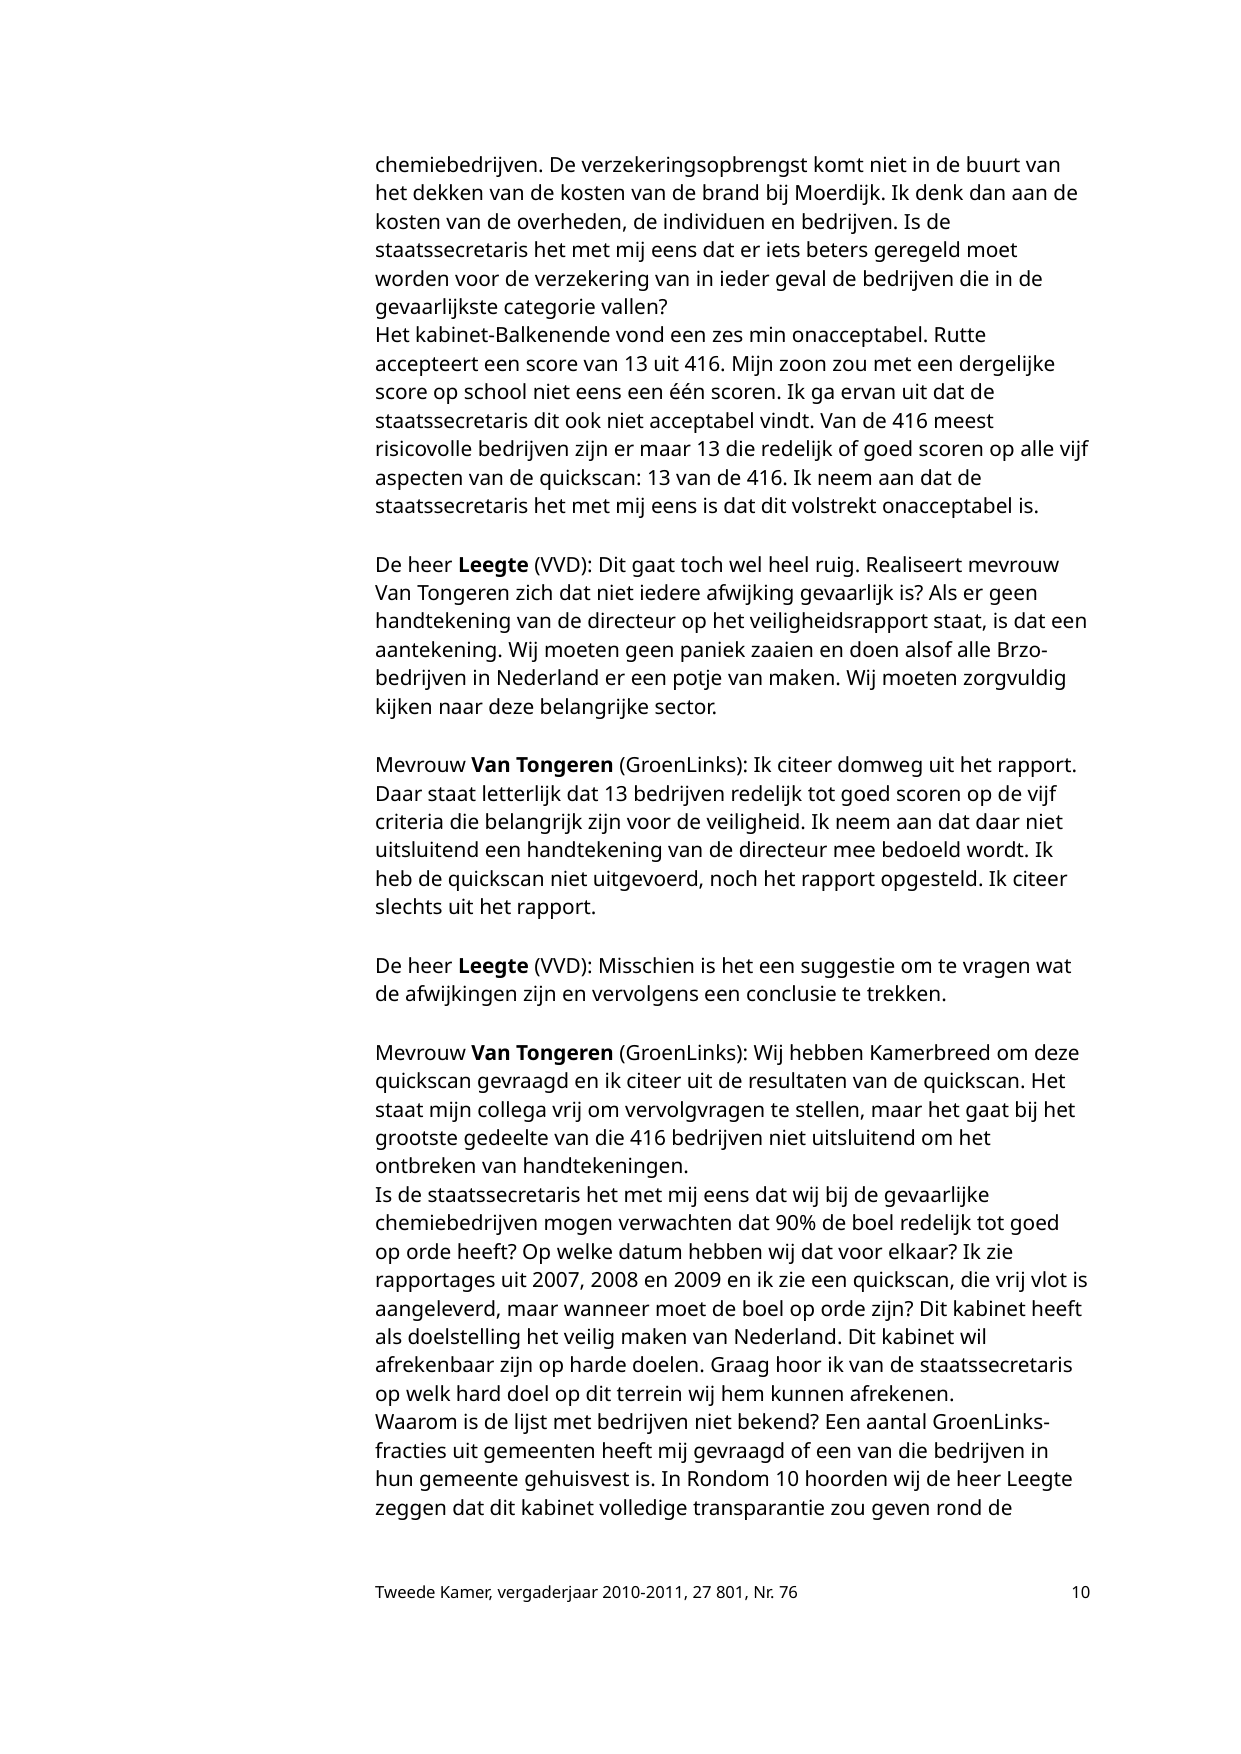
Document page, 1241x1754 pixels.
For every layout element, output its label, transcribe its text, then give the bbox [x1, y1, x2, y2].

text Mevrouw Van Tongeren (GroenLinks): Wij hebben Kamerbreed om deze quickscan gevraagd en ik citeer uit de resultaten van de quickscan. Het staat mijn collega vrij om vervolgvragen te stellen, maar het gaat bij het grootste gedeelte van die 416 bedrijven niet uitsluitend om het ontbreken van handtekeningen. [375, 1038, 1090, 1180]
text De heer Leegte (VVD): Misschien is het een suggestie om te vragen wat de afwijkingen zijn en vervolgens een conclusie te trekken. [375, 951, 1090, 1008]
text chemiebedrijven. De verzekeringsopbrengst komt niet in de buurt van het dekken van de kosten van de brand bij Moerdijk. Ik denk dan aan de kosten van de overheden, de individuen en bedrijven. Is de staatssecretaris het met mij eens dat er iets beters geregeld moet worden voor de verzekering van in ieder geval de bedrijven die in de gevaarlijkste categorie vallen? [375, 150, 1090, 321]
text Waarom is de lijst met bedrijven niet bekend? Een aantal GroenLinks-fracties uit gemeenten heeft mij gevraagd of een van die bedrijven in hun gemeente gehuisvest is. In Rondom 10 hoorden wij de heer Leegte zeggen dat dit kabinet volledige transparantie zou geven rond de [375, 1407, 1090, 1521]
text Mevrouw Van Tongeren (GroenLinks): Ik citeer domweg uit het rapport. Daar staat letterlijk dat 13 bedrijven redelijk tot goed scoren op de vijf criteria die belangrijk zijn voor de veiligheid. Ik neem aan dat daar niet uitsluitend een handtekening van de directeur mee bedoeld wordt. Ik heb de quickscan niet uitgevoerd, noch het rapport opgesteld. Ik citeer slechts uit het rapport. [375, 750, 1090, 921]
text De heer Leegte (VVD): Dit gaat toch wel heel ruig. Realiseert mevrouw Van Tongeren zich dat niet iedere afwijking gevaarlijk is? Als er geen handtekening van de directeur op het veiligheidsrapport staat, is dat een aantekening. Wij moeten geen paniek zaaien en doen alsof alle Brzo-bedrijven in Nederland er een potje van maken. Wij moeten zorgvuldig kijken naar deze belangrijke sector. [375, 550, 1090, 720]
text Het kabinet-Balkenende vond een zes min onacceptabel. Rutte accepteert een score van 13 uit 416. Mijn zoon zou met een dergelijke score op school niet eens een één scoren. Ik ga ervan uit dat de staatssecretaris dit ook niet acceptabel vindt. Van de 416 meest risicovolle bedrijven zijn er maar 13 die redelijk of goed scoren op alle vijf aspecten van de quickscan: 13 van de 416. Ik neem aan dat de staatssecretaris het met mij eens is dat dit volstrekt onacceptabel is. [375, 321, 1090, 520]
text Is de staatssecretaris het met mij eens dat wij bij de gevaarlijke chemiebedrijven mogen verwachten dat 90% de boel redelijk tot goed op orde heeft? Op welke datum hebben wij dat voor elkaar? Ik zie rapportages uit 2007, 2008 en 2009 en ik zie een quickscan, die vrij vlot is aangeleverd, maar wanneer moet de boel op orde zijn? Dit kabinet heeft als doelstelling het veilig maken van Nederland. Dit kabinet wil afrekenbaar zijn op harde doelen. Graag hoor ik van de staatssecretaris op welk hard doel op dit terrein wij hem kunnen afrekenen. [375, 1180, 1090, 1407]
